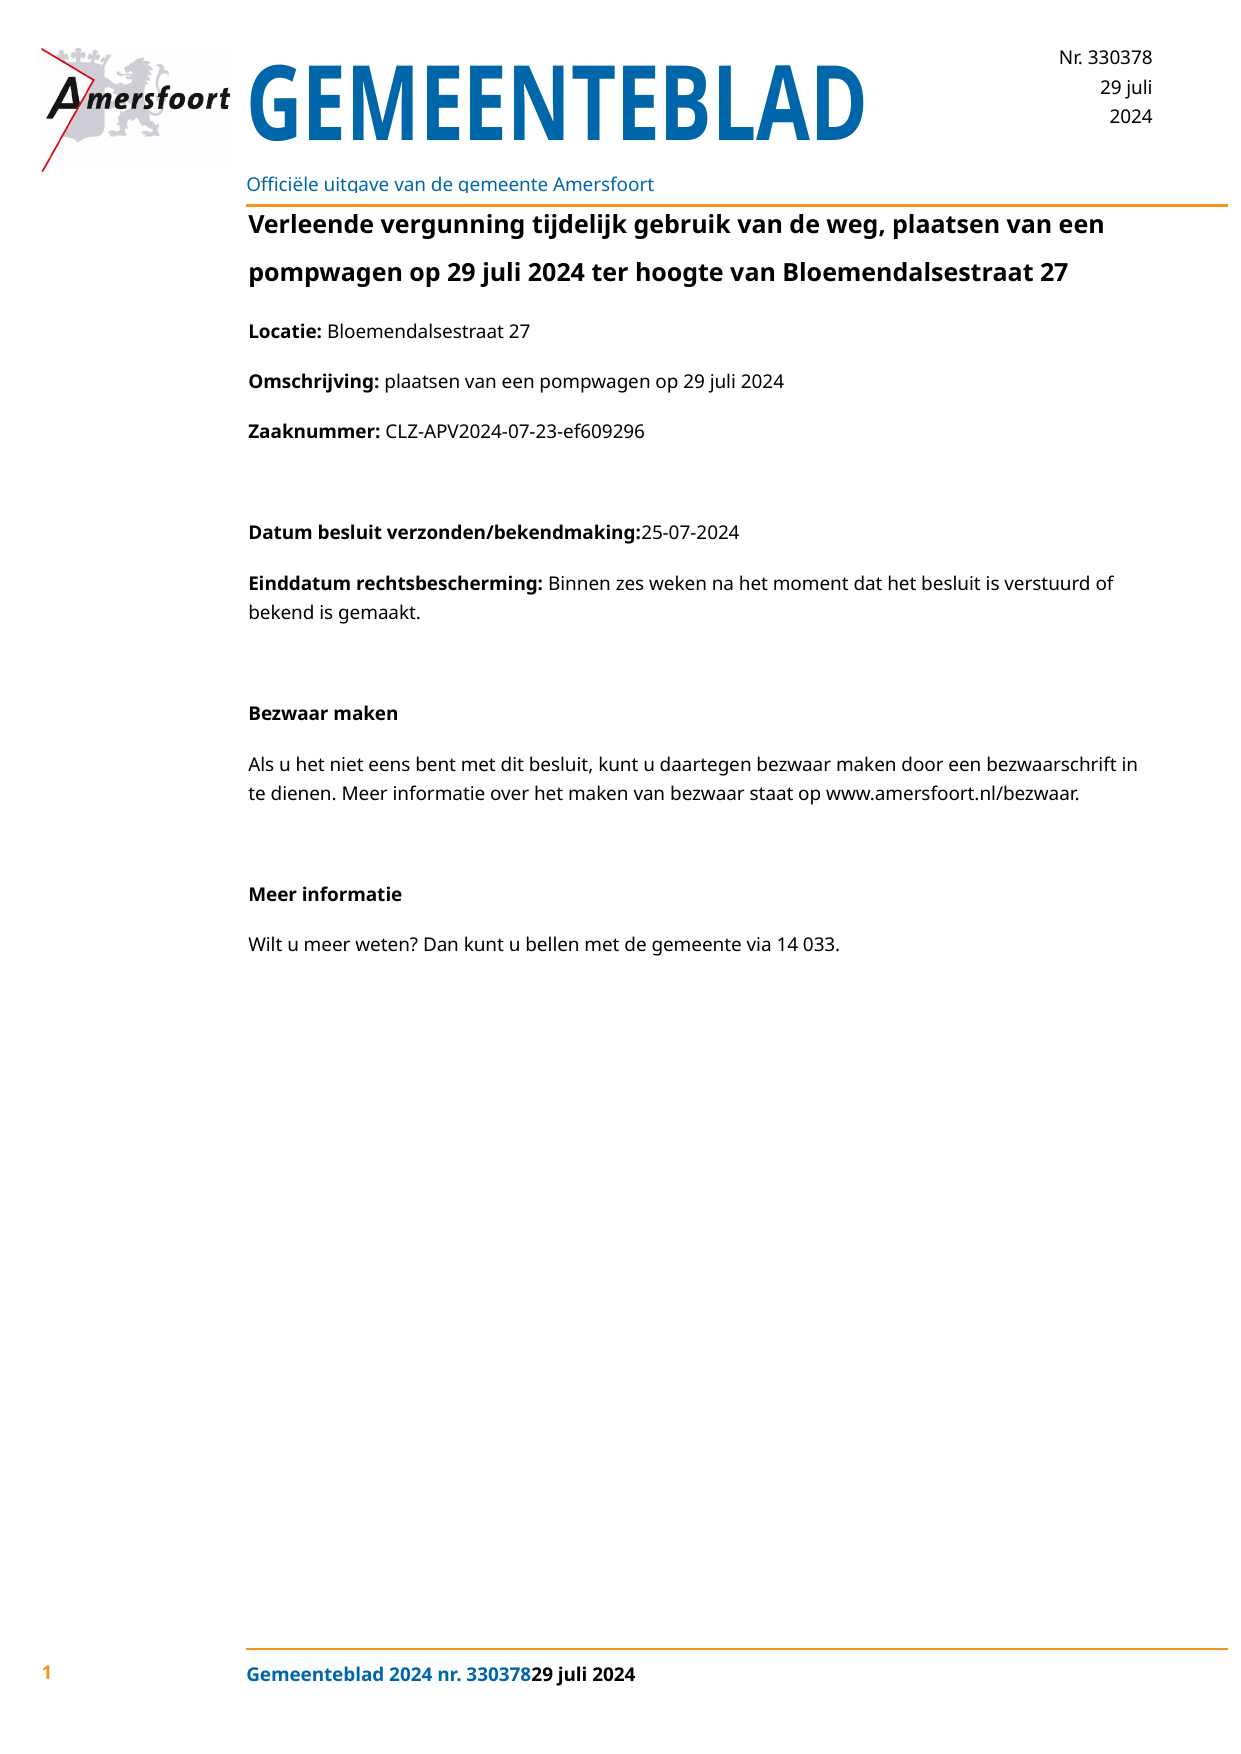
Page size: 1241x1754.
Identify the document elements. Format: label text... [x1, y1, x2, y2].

text Verleende vergunning tijdelijk gebruik van de weg, plaatsen van een pompwagen op 29 juli 2024 ter hoogte van Bloemendalsestraat 27 [248, 207, 1152, 288]
text Zaaknummer: CLZ-APV2024-07-23-ef609296 [248, 419, 1152, 444]
text Omschrijving: plaatsen van een pompwagen op 29 juli 2024 [248, 368, 1152, 394]
text Wilt u meer weten? Dan kunt u bellen met de gemeente via 14 033. [248, 932, 1152, 957]
text Datum besluit verzonden/bekendmaking:25-07-2024 [248, 519, 1152, 545]
text Meer informatie [248, 881, 1152, 907]
picture [41, 47, 231, 172]
text Bezwaar maken [248, 700, 1152, 726]
text Locatie: Bloemendalsestraat 27 [248, 318, 1152, 344]
text Einddatum rechtsbescherming: Binnen zes weken na het moment dat het besluit is verstuurd of bekend is gemaakt. [248, 570, 1152, 625]
text Als u het niet eens bent met dit besluit, kunt u daartegen bezwaar maken door een bezwaarschrift in te dienen. Meer informatie over het maken van bezwaar staat op www.amersfoort.nl/bezwaar. [248, 751, 1152, 806]
